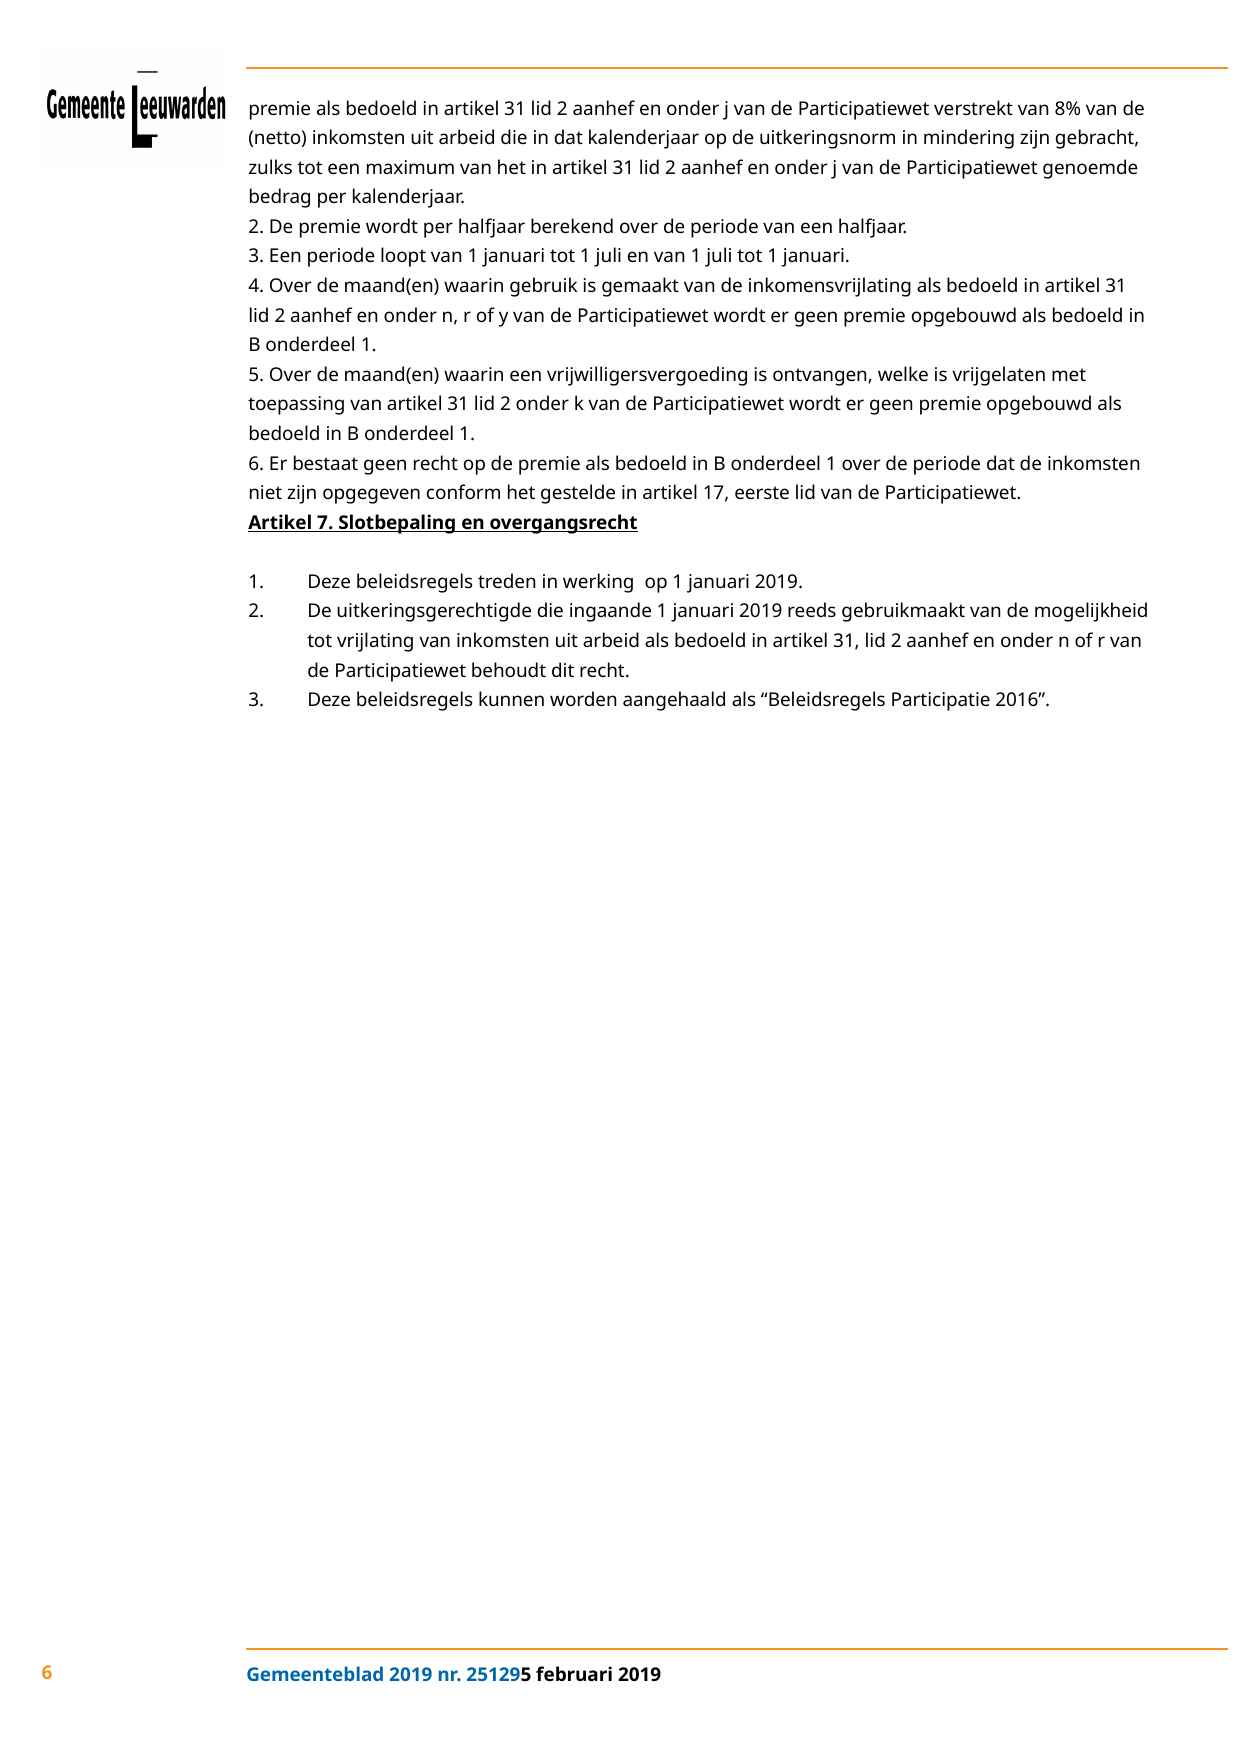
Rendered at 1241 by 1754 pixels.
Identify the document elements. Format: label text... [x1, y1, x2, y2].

text 5. Over de maand(en) waarin een vrijwilligersvergoeding is ontvangen, welke is vrijgelaten met toepassing van artikel 31 lid 2 onder k van de Participatiewet wordt er geen premie opgebouwd als bedoeld in B onderdeel 1. [248, 361, 1152, 446]
picture [41, 47, 231, 172]
list Deze beleidsregels kunnen worden aangehaald als “Beleidsregels Participatie 2016”. [248, 686, 1152, 712]
list Deze beleidsregels treden in werking op 1 januari 2019. [248, 568, 1152, 594]
text premie als bedoeld in artikel 31 lid 2 aanhef en onder j van de Participatiewet verstrekt van 8% van de (netto) inkomsten uit arbeid die in dat kalenderjaar op de uitkeringsnorm in mindering zijn gebracht, zulks tot een maximum van het in artikel 31 lid 2 aanhef en onder j van de Participatiewet genoemde bedrag per kalenderjaar. [248, 95, 1152, 209]
text 4. Over de maand(en) waarin gebruik is gemaakt van de inkomensvrijlating als bedoeld in artikel 31 lid 2 aanhef en onder n, r of y van de Participatiewet wordt er geen premie opgebouwd als bedoeld in B onderdeel 1. [248, 272, 1152, 357]
text 6. Er bestaat geen recht op de premie als bedoeld in B onderdeel 1 over de periode dat de inkomsten niet zijn opgegeven conform het gestelde in artikel 17, eerste lid van de Participatiewet. [248, 450, 1152, 505]
list De uitkeringsgerechtigde die ingaande 1 januari 2019 reeds gebruikmaakt van de mogelijkheid tot vrijlating van inkomsten uit arbeid als bedoeld in artikel 31, lid 2 aanhef en onder n of r van de Participatiewet behoudt dit recht. [248, 598, 1152, 683]
text Artikel 7. Slotbepaling en overgangsrecht [248, 509, 1152, 535]
text 2. De premie wordt per halfjaar berekend over de periode van een halfjaar. [248, 213, 1152, 239]
text 3. Een periode loopt van 1 januari tot 1 juli en van 1 juli tot 1 januari. [248, 243, 1152, 268]
